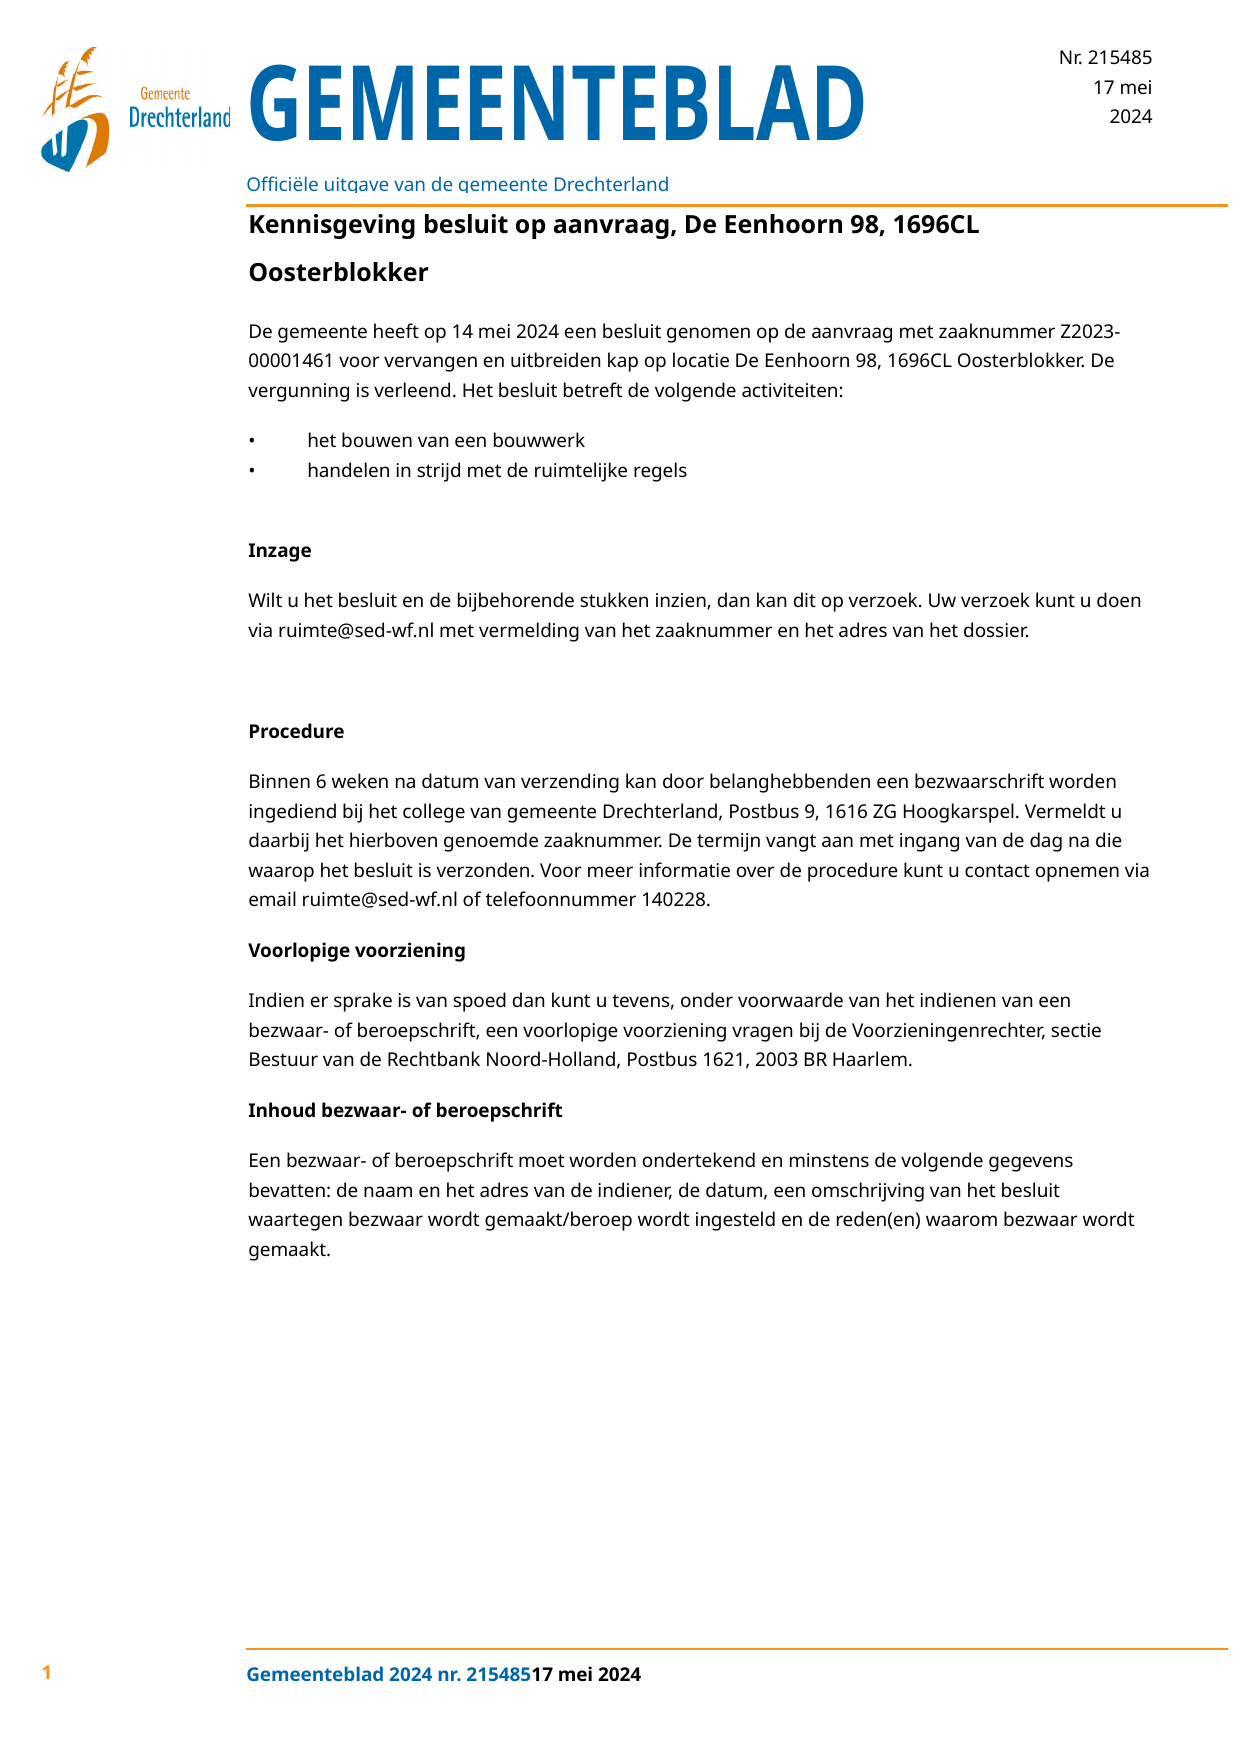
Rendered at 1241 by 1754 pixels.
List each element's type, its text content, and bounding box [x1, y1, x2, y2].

text Wilt u het besluit en de bijbehorende stukken inzien, dan kan dit op verzoek. Uw verzoek kunt u doen via ruimte@sed-wf.nl met vermelding van het zaaknummer en het adres van het dossier. [248, 587, 1152, 643]
text De gemeente heeft op 14 mei 2024 een besluit genomen op de aanvraag met zaaknummer Z2023-00001461 voor vervangen en uitbreiden kap op locatie De Eenhoorn 98, 1696CL Oosterblokker. De vergunning is verleend. Het besluit betreft de volgende activiteiten: [248, 318, 1152, 403]
picture [41, 158, 64, 172]
picture [41, 47, 231, 172]
text Indien er sprake is van spoed dan kunt u tevens, onder voorwaarde van het indienen van een bezwaar- of beroepschrift, een voorlopige voorziening vragen bij de Voorzieningenrechter, sectie Bestuur van de Rechtbank Noord-Holland, Postbus 1621, 2003 BR Haarlem. [248, 987, 1152, 1072]
text Kennisgeving besluit op aanvraag, De Eenhoorn 98, 1696CL Oosterblokker [248, 207, 1152, 288]
text Inhoud bezwaar- of beroepschrift [248, 1097, 1152, 1123]
text Een bezwaar- of beroepschrift moet worden ondertekend en minstens de volgende gegevens bevatten: de naam en het adres van de indiener, de datum, een omschrijving van het besluit waartegen bezwaar wordt gemaakt/beroep wordt ingesteld en de reden(en) waarom bezwaar wordt gemaakt. [248, 1147, 1152, 1262]
list het bouwen van een bouwwerk [248, 427, 1152, 453]
text Procedure [248, 718, 1152, 744]
picture [226, 115, 231, 124]
text Binnen 6 weken na datum van verzending kan door belanghebbenden een bezwaarschrift worden ingediend bij het college van gemeente Drechterland, Postbus 9, 1616 ZG Hoogkarspel. Vermeldt u daarbij het hierboven genoemde zaaknummer. De termijn vangt aan met ingang van de dag na die waarop het besluit is verzonden. Voor meer informatie over de procedure kunt u contact opnemen via email ruimte@sed-wf.nl of telefoonnummer 140228. [248, 768, 1152, 912]
text Voorlopige voorziening [248, 937, 1152, 963]
list handelen in strijd met de ruimtelijke regels [248, 457, 1152, 483]
text Inzage [248, 537, 1152, 563]
